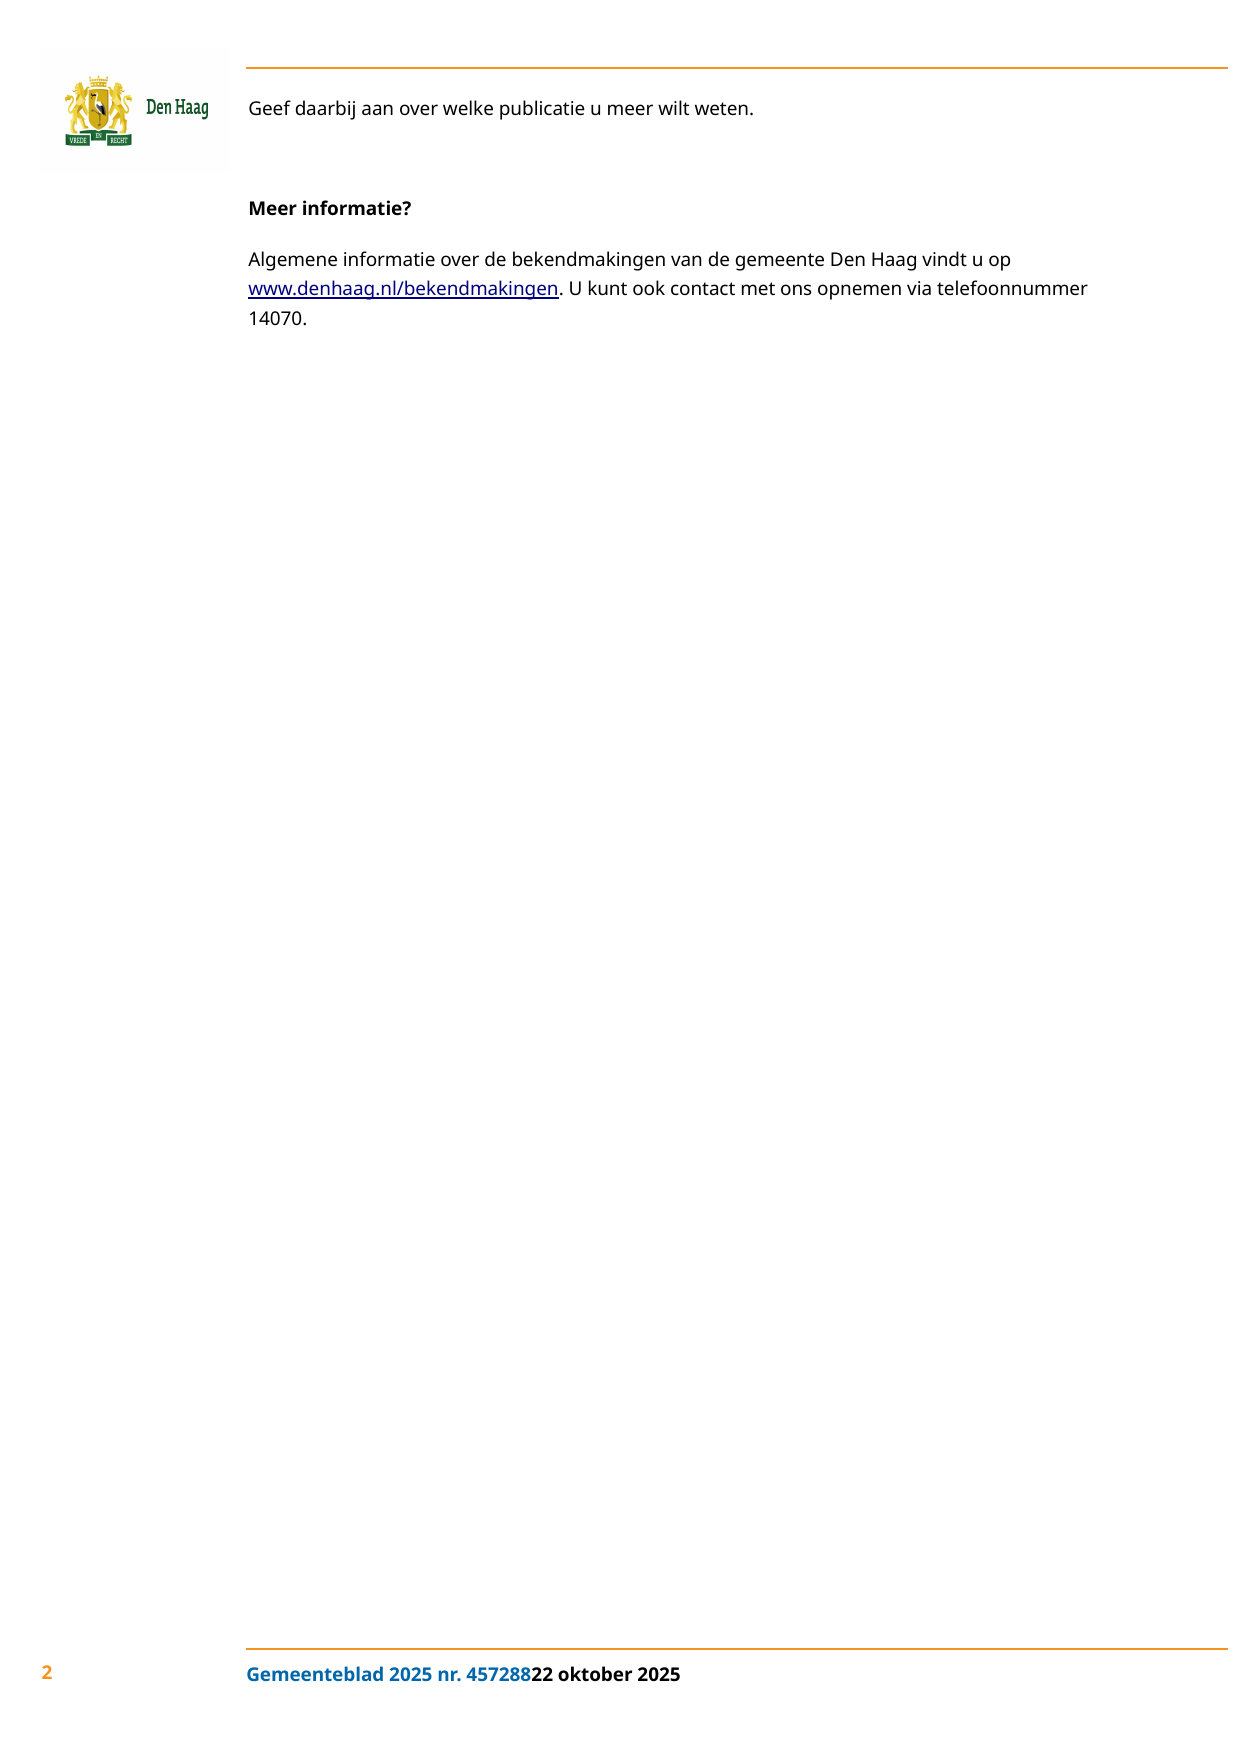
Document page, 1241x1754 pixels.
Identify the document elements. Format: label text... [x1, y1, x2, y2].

text Geef daarbij aan over welke publicatie u meer wilt weten. [248, 95, 1152, 121]
text Algemene informatie over de bekendmakingen van de gemeente Den Haag vindt u op www.denhaag.nl/bekendmakingen. U kunt ook contact met ons opnemen via telefoonnummer 14070. [248, 246, 1152, 331]
text Meer informatie? [248, 196, 1152, 221]
picture [41, 47, 231, 172]
